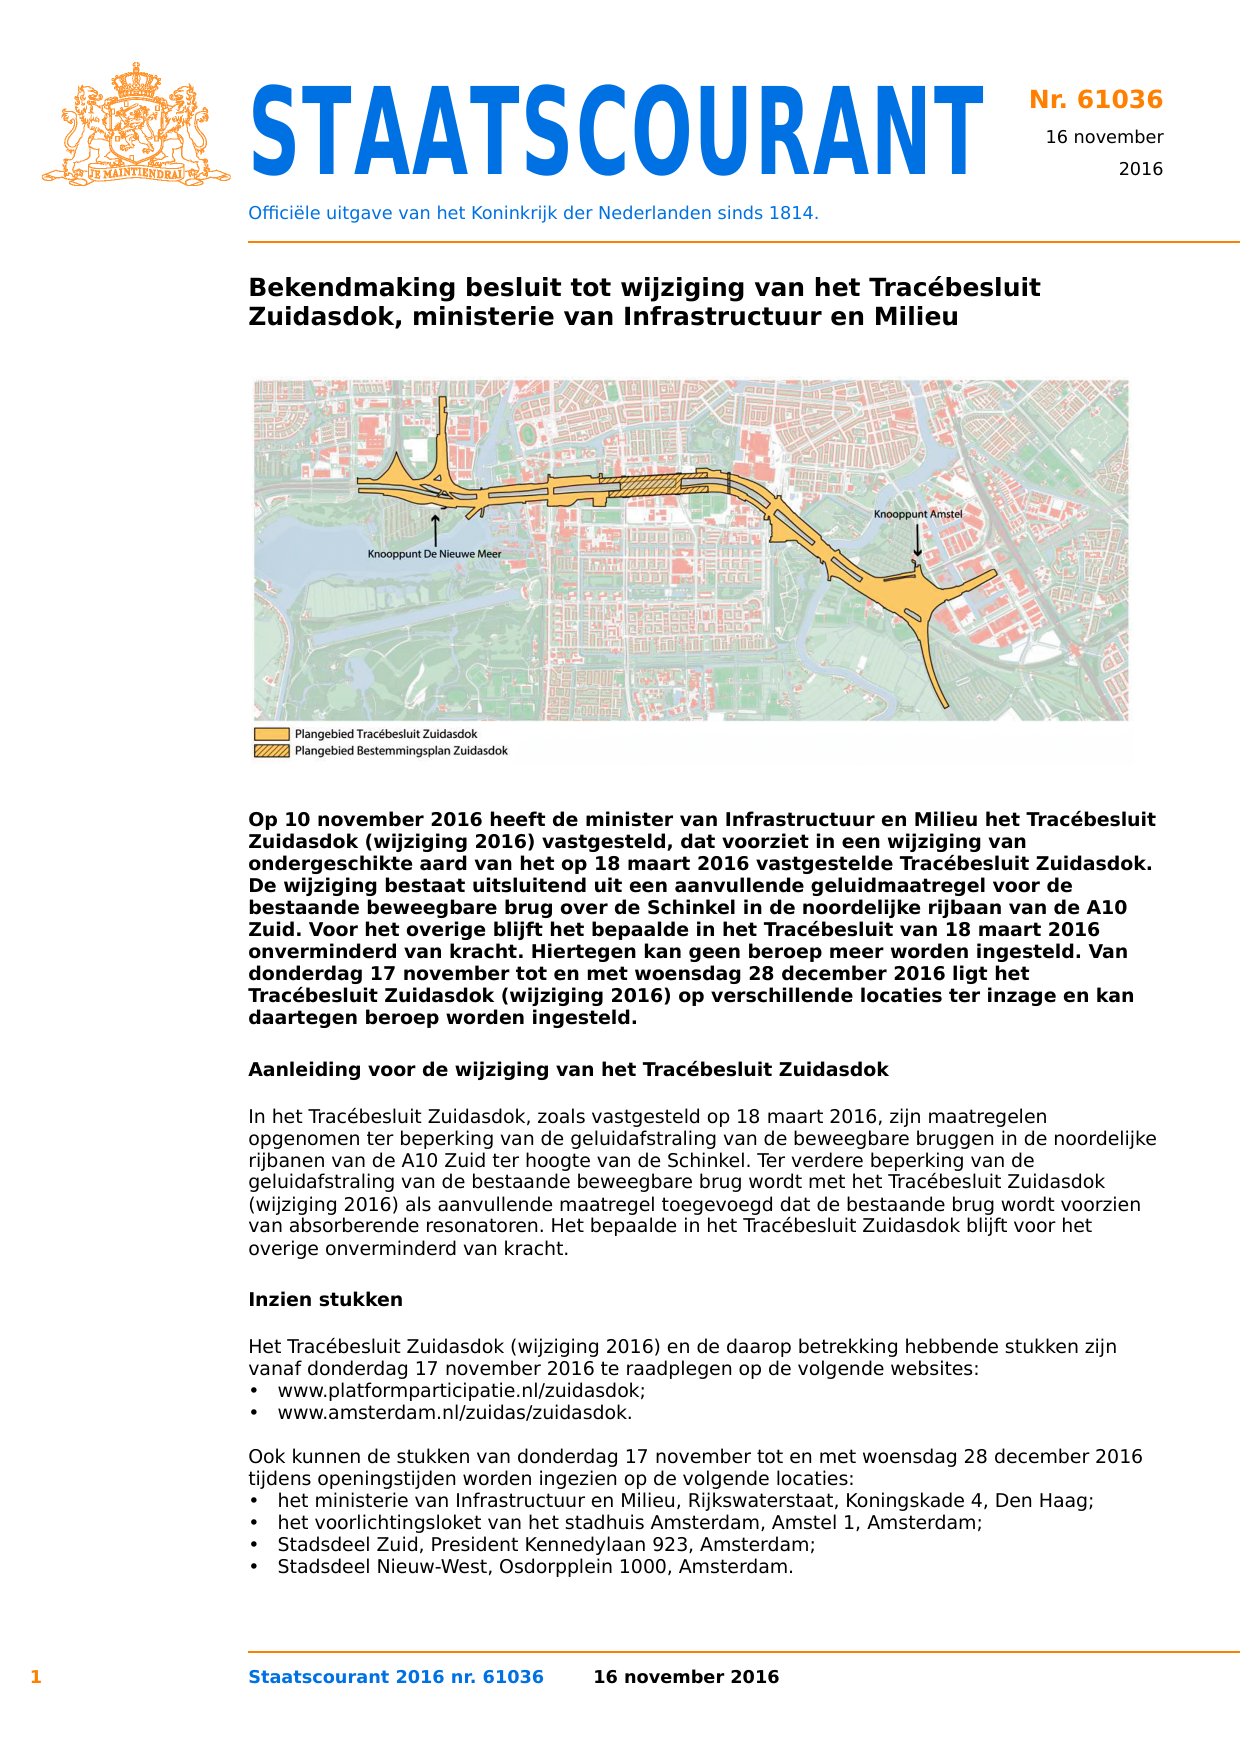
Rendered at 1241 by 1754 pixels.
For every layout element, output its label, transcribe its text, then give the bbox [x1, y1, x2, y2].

text Op 10 november 2016 heeft de minister van Infrastructuur en Milieu het Tracébesluit Zuidasdok (wijziging 2016) vastgesteld, dat voorziet in een wijziging van ondergeschikte aard van het op 18 maart 2016 vastgestelde Tracébesluit Zuidasdok. De wijziging bestaat uitsluitend uit een aanvullende geluidmaatregel voor de bestaande beweegbare brug over de Schinkel in de noordelijke rijbaan van de A10 Zuid. Voor het overige blijft het bepaalde in het Tracébesluit van 18 maart 2016 onverminderd van kracht. Hiertegen kan geen beroep meer worden ingesteld. Van donderdag 17 november tot en met woensdag 28 december 2016 ligt het Tracébesluit Zuidasdok (wijziging 2016) op verschillende locaties ter inzage en kan daartegen beroep worden ingesteld. [248, 809, 1163, 1028]
picture [41, 62, 231, 186]
table_cell 16 november [998, 121, 1240, 153]
text Ook kunnen de stukken van donderdag 17 november tot en met woensdag 28 december 2016 tijdens openingstijden worden ingezien op de volgende locaties: [248, 1446, 1163, 1490]
picture [248, 375, 1134, 765]
table_cell 2016 [998, 153, 1240, 203]
text • www.platformparticipatie.nl/zuidasdok; [248, 1380, 1163, 1402]
text • het voorlichtingsloket van het stadhuis Amsterdam, Amstel 1, Amsterdam; [248, 1512, 1163, 1534]
subtitle Inzien stukken [248, 1289, 1163, 1311]
text In het Tracébesluit Zuidasdok, zoals vastgesteld op 18 maart 2016, zijn maatregelen opgenomen ter beperking van de geluidafstraling van de beweegbare bruggen in de noordelijke rijbanen van de A10 Zuid ter hoogte van de Schinkel. Ter verdere beperking van de geluidafstraling van de bestaande beweegbare brug wordt met het Tracébesluit Zuidasdok (wijziging 2016) als aanvullende maatregel toegevoegd dat de bestaande brug wordt voorzien van absorberende resonatoren. Het bepaalde in het Tracébesluit Zuidasdok blijft voor het overige onverminderd van kracht. [248, 1106, 1163, 1259]
table_cell Officiële uitgave van het Koninkrijk der Nederlanden sinds 1814. [248, 203, 1240, 241]
table_header [25, 62, 248, 241]
text Het Tracébesluit Zuidasdok (wijziging 2016) en de daarop betrekking hebbende stukken zijn vanaf donderdag 17 november 2016 te raadplegen op de volgende websites: [248, 1336, 1163, 1380]
text • www.amsterdam.nl/zuidas/zuidasdok. [248, 1402, 1163, 1424]
text • Stadsdeel Nieuw-West, Osdorpplein 1000, Amsterdam. [248, 1556, 1163, 1578]
table_header STAATSCOURANT [248, 62, 998, 203]
text • Stadsdeel Zuid, President Kennedylaan 923, Amsterdam; [248, 1534, 1163, 1556]
subtitle Bekendmaking besluit tot wijziging van het Tracébesluit Zuidasdok, ministerie van Infrastructuur en Milieu [248, 273, 1163, 331]
table_header Nr. 61036 [998, 62, 1240, 121]
subtitle Aanleiding voor de wijziging van het Tracébesluit Zuidasdok [248, 1058, 1163, 1081]
text • het ministerie van Infrastructuur en Milieu, Rijkswaterstaat, Koningskade 4, Den Haag; [248, 1490, 1163, 1512]
